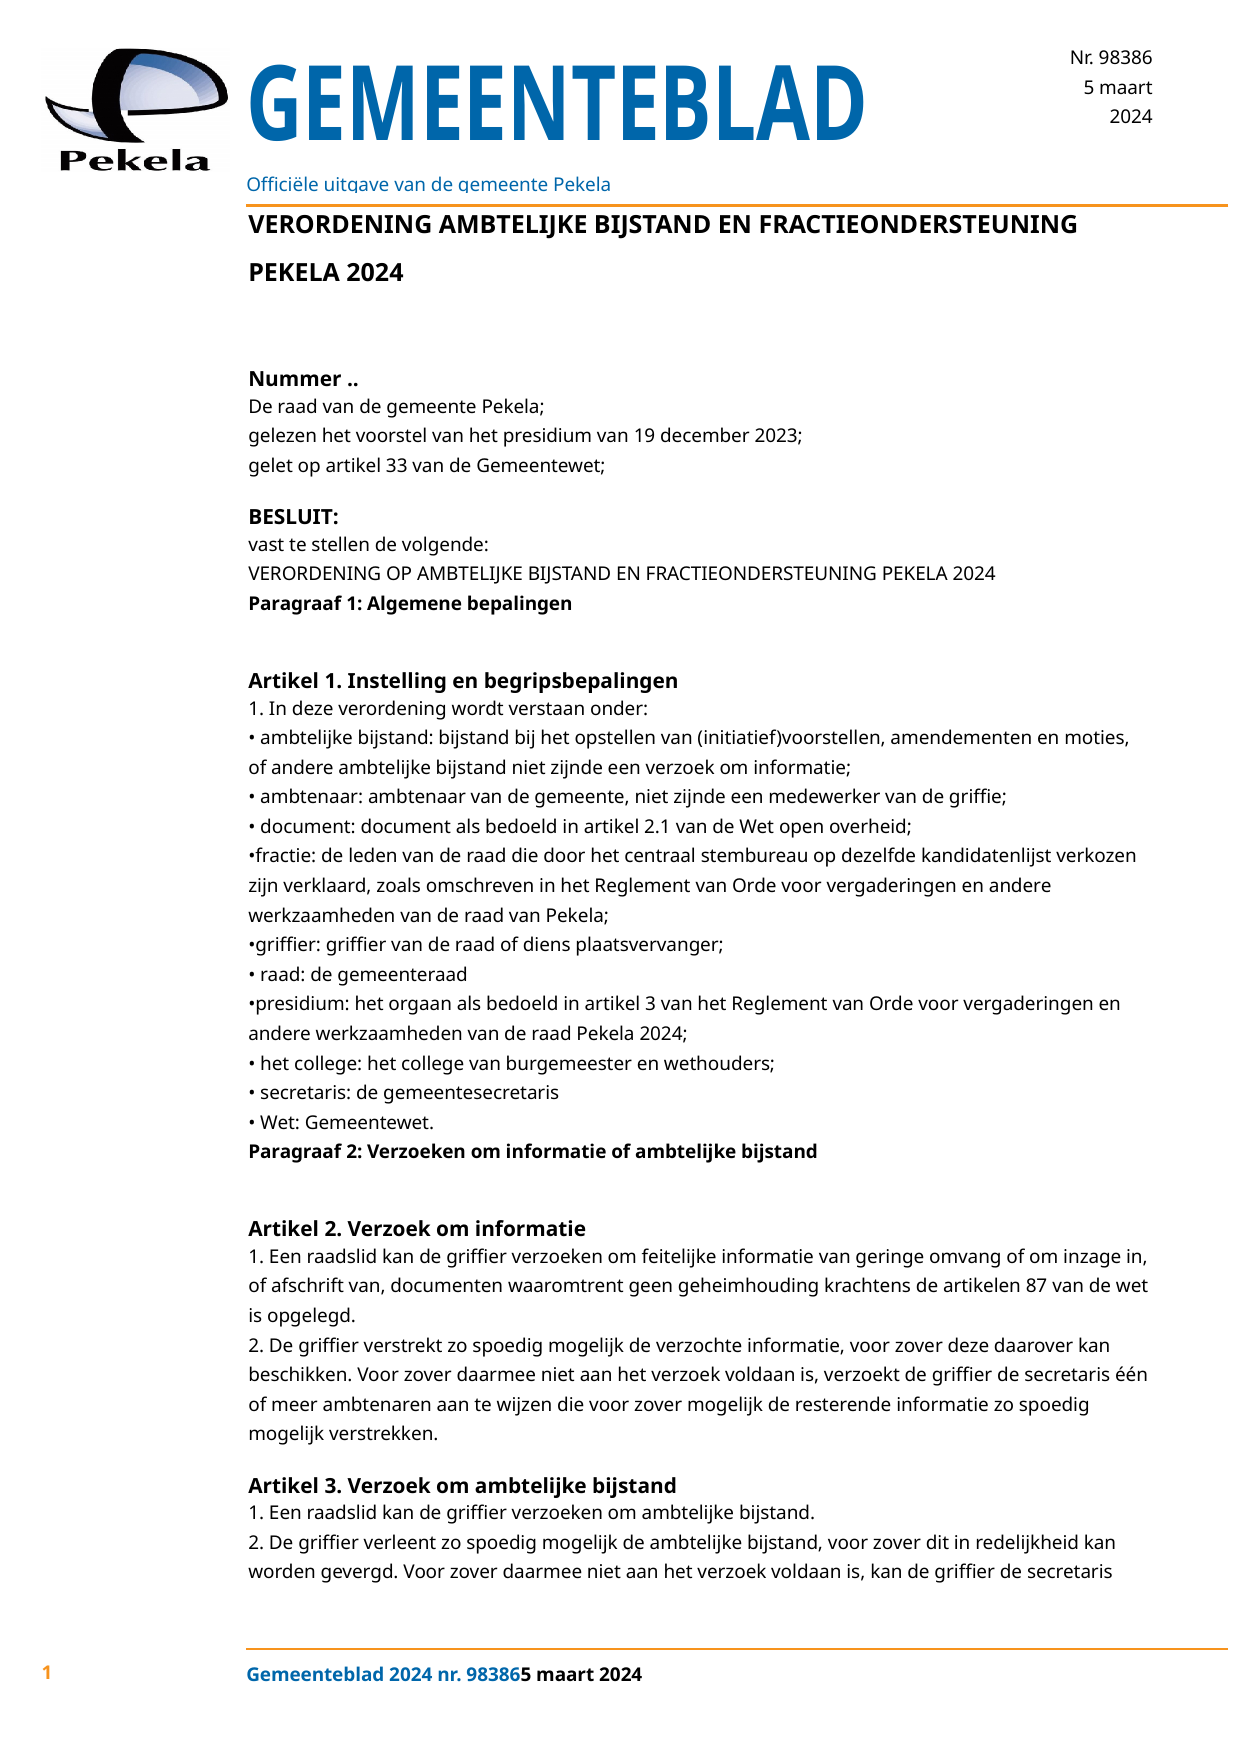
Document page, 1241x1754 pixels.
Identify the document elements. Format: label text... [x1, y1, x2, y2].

text 1. Een raadslid kan de griffier verzoeken om ambtelijke bijstand. [248, 1499, 1152, 1525]
picture [41, 47, 231, 172]
text Artikel 1. Instelling en begripsbepalingen [248, 666, 1152, 695]
text gelezen het voorstel van het presidium van 19 december 2023; [248, 422, 1152, 448]
text gelet op artikel 33 van de Gemeentewet; [248, 452, 1152, 478]
text • Wet: Gemeentewet. [248, 1109, 1152, 1134]
text Nummer .. [248, 364, 1152, 393]
text De raad van de gemeente Pekela; [248, 393, 1152, 419]
text Paragraaf 2: Verzoeken om informatie of ambtelijke bijstand [248, 1138, 1152, 1164]
text 1. In deze verordening wordt verstaan onder: [248, 695, 1152, 720]
text VERORDENING OP AMBTELIJKE BIJSTAND EN FRACTIEONDERSTEUNING PEKELA 2024 [248, 561, 1152, 586]
text • ambtenaar: ambtenaar van de gemeente, niet zijnde een medewerker van de griffie; [248, 783, 1152, 809]
text •fractie: de leden van de raad die door het centraal stembureau op dezelfde kandidatenlijst verkozen zijn verklaard, zoals omschreven in het Reglement van Orde voor vergaderingen en andere werkzaamheden van de raad van Pekela; [248, 843, 1152, 927]
text 2. De griffier verstrekt zo spoedig mogelijk de verzochte informatie, voor zover deze daarover kan beschikken. Voor zover daarmee niet aan het verzoek voldaan is, verzoekt de griffier de secretaris één of meer ambtenaren aan te wijzen die voor zover mogelijk de resterende informatie zo spoedig mogelijk verstrekken. [248, 1332, 1152, 1446]
text •presidium: het orgaan als bedoeld in artikel 3 van het Reglement van Orde voor vergaderingen en andere werkzaamheden van de raad Pekela 2024; [248, 991, 1152, 1046]
text • het college: het college van burgemeester en wethouders; [248, 1050, 1152, 1075]
text • document: document als bedoeld in artikel 2.1 van de Wet open overheid; [248, 813, 1152, 839]
text •griffier: griffier van de raad of diens plaatsvervanger; [248, 931, 1152, 957]
text Artikel 3. Verzoek om ambtelijke bijstand [248, 1471, 1152, 1499]
text Artikel 2. Verzoek om informatie [248, 1214, 1152, 1243]
text BESLUIT: [248, 502, 1152, 531]
text 1. Een raadslid kan de griffier verzoeken om feitelijke informatie van geringe omvang of om inzage in, of afschrift van, documenten waaromtrent geen geheimhouding krachtens de artikelen 87 van de wet is opgelegd. [248, 1243, 1152, 1328]
text Paragraaf 1: Algemene bepalingen [248, 590, 1152, 616]
text • secretaris: de gemeentesecretaris [248, 1079, 1152, 1105]
text • raad: de gemeenteraad [248, 961, 1152, 987]
text vast te stellen de volgende: [248, 531, 1152, 557]
text • ambtelijke bijstand: bijstand bij het opstellen van (initiatief)voorstellen, amendementen en moties, of andere ambtelijke bijstand niet zijnde een verzoek om informatie; [248, 724, 1152, 779]
text 2. De griffier verleent zo spoedig mogelijk de ambtelijke bijstand, voor zover dit in redelijkheid kan worden gevergd. Voor zover daarmee niet aan het verzoek voldaan is, kan de griffier de secretaris [248, 1529, 1152, 1584]
text VERORDENING AMBTELIJKE BIJSTAND EN FRACTIEONDERSTEUNING PEKELA 2024 [248, 207, 1152, 288]
